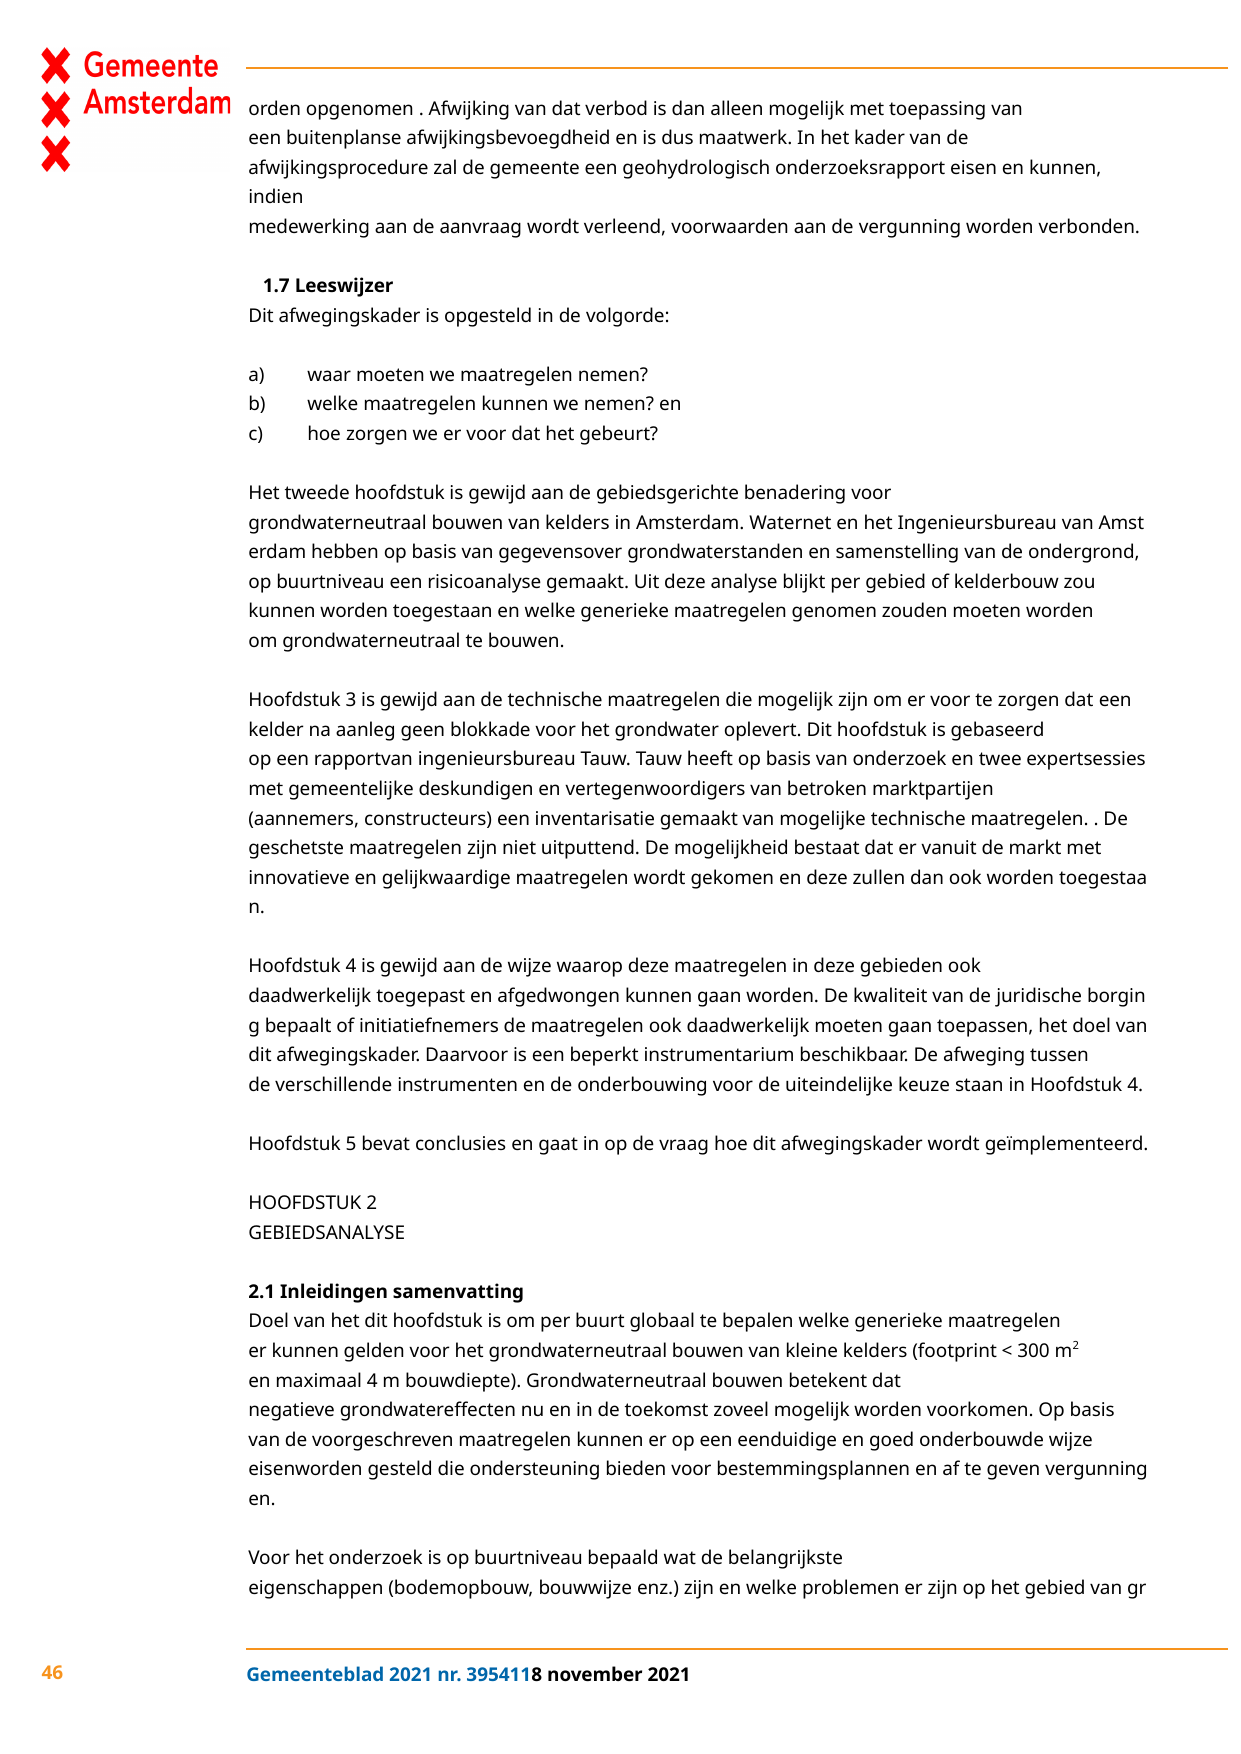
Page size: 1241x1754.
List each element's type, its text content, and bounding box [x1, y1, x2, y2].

list hoe zorgen we er voor dat het gebeurt? [248, 420, 1152, 446]
text Dit afwegingskader is opgesteld in de volgorde: [248, 302, 1152, 328]
text Hoofdstuk 3 is gewijd aan de technische maatregelen die mogelijk zijn om er voor te zorgen dat een kelder na aanleg geen blokkade voor het grondwater oplevert. Dit hoofdstuk is gebaseerd op een rapportvan ingenieursbureau Tauw. Tauw heeft op basis van onderzoek en twee expertsessies met gemeentelijke deskundigen en vertegenwoordigers van betroken marktpartijen (aannemers, constructeurs) een inventarisatie gemaakt van mogelijke technische maatregelen. . De geschetste maatregelen zijn niet uitputtend. De mogelijkheid bestaat dat er vanuit de markt met innovatieve en gelijkwaardige maatregelen wordt gekomen en deze zullen dan ook worden toegestaan. [248, 686, 1152, 919]
text HOOFDSTUK 2 [248, 1189, 1152, 1215]
text 2.1 Inleidingen samenvatting [248, 1278, 1152, 1304]
text Hoofdstuk 5 bevat conclusies en gaat in op de vraag hoe dit afwegingskader wordt geïmplementeerd. [248, 1130, 1152, 1156]
list waar moeten we maatregelen nemen? [248, 361, 1152, 387]
text Voor het onderzoek is op buurtniveau bepaald wat de belangrijkste eigenschappen (bodemopbouw, bouwwijze enz.) zijn en welke problemen er zijn op het gebied van gr [248, 1544, 1152, 1600]
text GEBIEDSANALYSE [248, 1219, 1152, 1245]
list welke maatregelen kunnen we nemen? en [248, 391, 1152, 416]
text Doel van het dit hoofdstuk is om per buurt globaal te bepalen welke generieke maatregelen er kunnen gelden voor het grondwaterneutraal bouwen van kleine kelders (footprint < 300 m2 en maximaal 4 m bouwdiepte). Grondwaterneutraal bouwen betekent dat negatieve grondwatereffecten nu en in de toekomst zoveel mogelijk worden voorkomen. Op basis van de voorgeschreven maatregelen kunnen er op een eenduidige en goed onderbouwde wijze eisenworden gesteld die ondersteuning bieden voor bestemmingsplannen en af te geven vergunningen. [248, 1308, 1152, 1511]
text Het tweede hoofdstuk is gewijd aan de gebiedsgerichte benadering voor grondwaterneutraal bouwen van kelders in Amsterdam. Waternet en het Ingenieursbureau van Amsterdam hebben op basis van gegevensover grondwaterstanden en samenstelling van de ondergrond, op buurtniveau een risicoanalyse gemaakt. Uit deze analyse blijkt per gebied of kelderbouw zou kunnen worden toegestaan en welke generieke maatregelen genomen zouden moeten worden om grondwaterneutraal te bouwen. [248, 479, 1152, 653]
picture [41, 47, 231, 172]
text orden opgenomen . Afwijking van dat verbod is dan alleen mogelijk met toepassing van een buitenplanse afwijkingsbevoegdheid en is dus maatwerk. In het kader van de afwijkingsprocedure zal de gemeente een geohydrologisch onderzoeksrapport eisen en kunnen, indien medewerking aan de aanvraag wordt verleend, voorwaarden aan de vergunning worden verbonden. [248, 95, 1152, 239]
text Hoofdstuk 4 is gewijd aan de wijze waarop deze maatregelen in deze gebieden ook daadwerkelijk toegepast en afgedwongen kunnen gaan worden. De kwaliteit van de juridische borging bepaalt of initiatiefnemers de maatregelen ook daadwerkelijk moeten gaan toepassen, het doel van dit afwegingskader. Daarvoor is een beperkt instrumentarium beschikbaar. De afweging tussen de verschillende instrumenten en de onderbouwing voor de uiteindelijke keuze staan in Hoofdstuk 4. [248, 953, 1152, 1097]
text 1.7 Leeswijzer [248, 272, 1152, 298]
